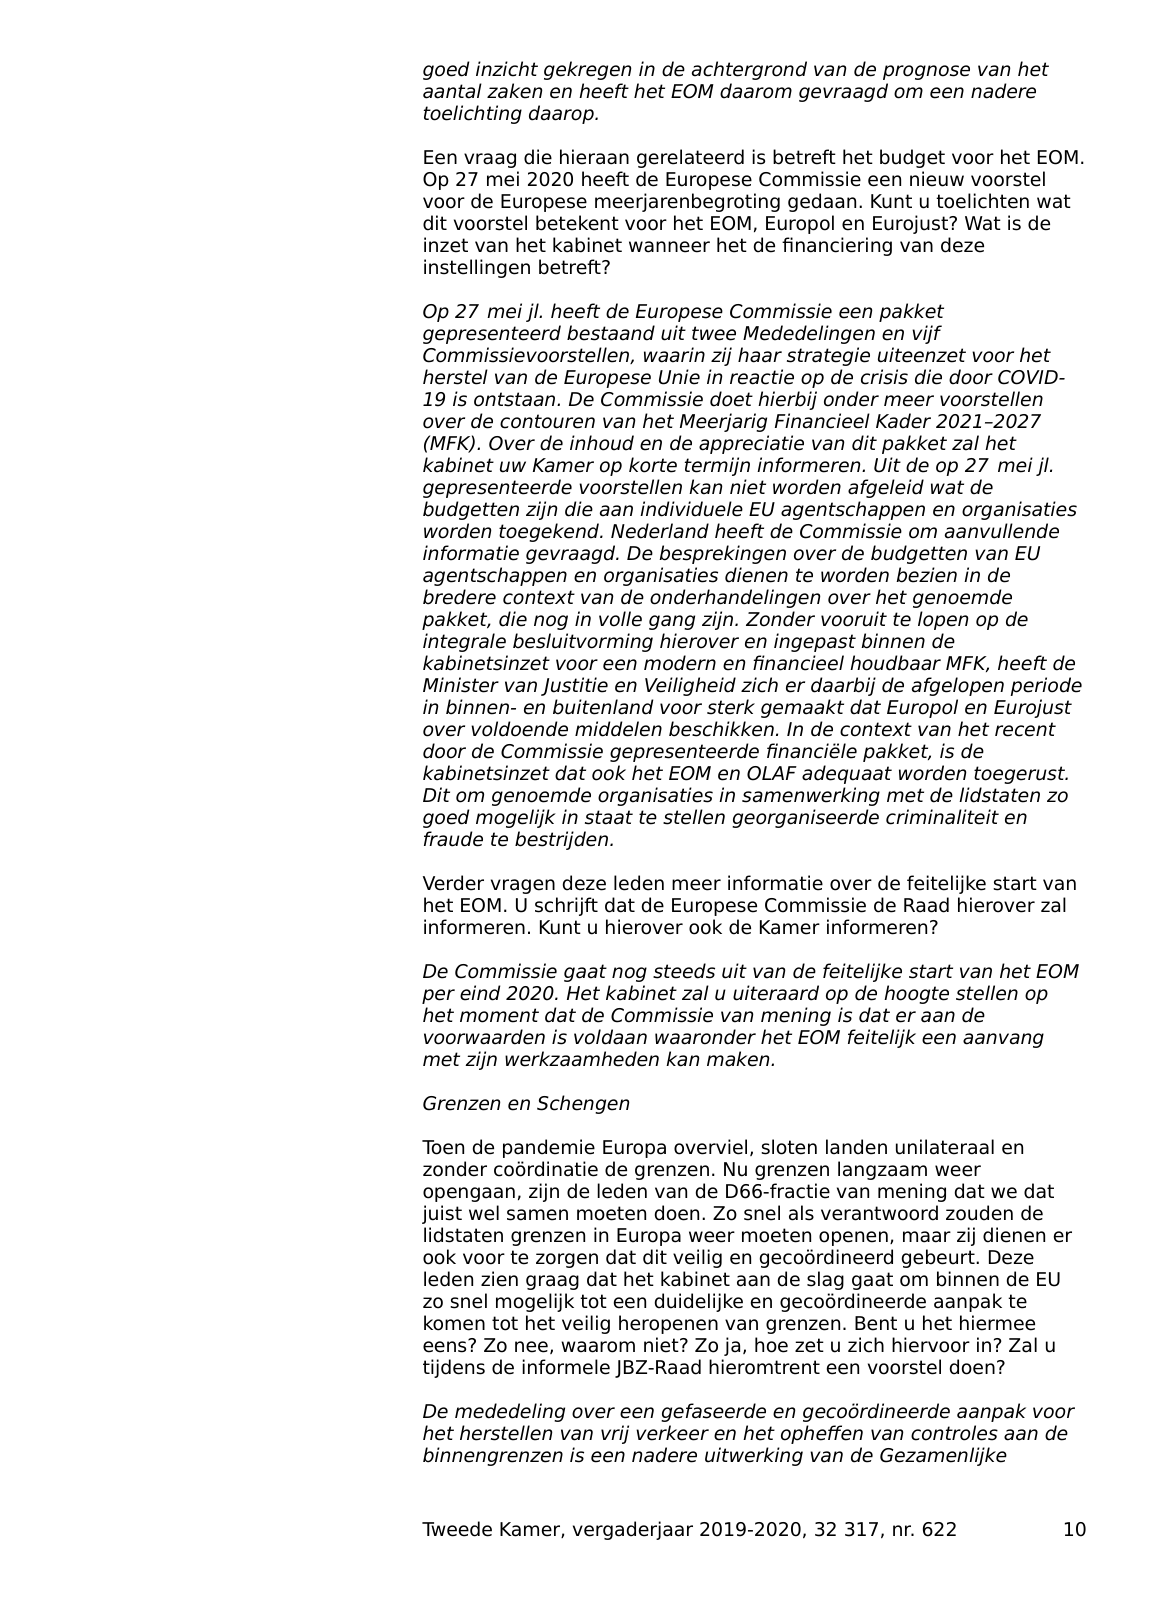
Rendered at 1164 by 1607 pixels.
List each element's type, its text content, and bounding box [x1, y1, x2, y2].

text Toen de pandemie Europa overviel, sloten landen unilateraal en zonder coördinatie de grenzen. Nu grenzen langzaam weer opengaan, zijn de leden van de D66-fractie van mening dat we dat juist wel samen moeten doen. Zo snel als verantwoord zouden de lidstaten grenzen in Europa weer moeten openen, maar zij dienen er ook voor te zorgen dat dit veilig en gecoördineerd gebeurt. Deze leden zien graag dat het kabinet aan de slag gaat om binnen de EU zo snel mogelijk tot een duidelijke en gecoördineerde aanpak te komen tot het veilig heropenen van grenzen. Bent u het hiermee eens? Zo nee, waarom niet? Zo ja, hoe zet u zich hiervoor in? Zal u tijdens de informele JBZ-Raad hieromtrent een voorstel doen? [422, 1137, 1087, 1379]
text De mededeling over een gefaseerde en gecoördineerde aanpak voor het herstellen van vrij verkeer en het opheffen van controles aan de binnengrenzen is een nadere uitwerking van de Gezamenlijke [422, 1401, 1087, 1467]
text Een vraag die hieraan gerelateerd is betreft het budget voor het EOM. Op 27 mei 2020 heeft de Europese Commissie een nieuw voorstel voor de Europese meerjarenbegroting gedaan. Kunt u toelichten wat dit voorstel betekent voor het EOM, Europol en Eurojust? Wat is de inzet van het kabinet wanneer het de financiering van deze instellingen betreft? [422, 147, 1087, 279]
text Verder vragen deze leden meer informatie over de feitelijke start van het EOM. U schrijft dat de Europese Commissie de Raad hierover zal informeren. Kunt u hierover ook de Kamer informeren? [422, 873, 1087, 939]
text Op 27 mei jl. heeft de Europese Commissie een pakket gepresenteerd bestaand uit twee Mededelingen en vijf Commissievoorstellen, waarin zij haar strategie uiteenzet voor het herstel van de Europese Unie in reactie op de crisis die door COVID-19 is ontstaan. De Commissie doet hierbij onder meer voorstellen over de contouren van het Meerjarig Financieel Kader 2021–2027 (MFK). Over de inhoud en de appreciatie van dit pakket zal het kabinet uw Kamer op korte termijn informeren. Uit de op 27 mei jl. gepresenteerde voorstellen kan niet worden afgeleid wat de budgetten zijn die aan individuele EU agentschappen en organisaties worden toegekend. Nederland heeft de Commissie om aanvullende informatie gevraagd. De besprekingen over de budgetten van EU agentschappen en organisaties dienen te worden bezien in de bredere context van de onderhandelingen over het genoemde pakket, die nog in volle gang zijn. Zonder vooruit te lopen op de integrale besluitvorming hierover en ingepast binnen de kabinetsinzet voor een modern en financieel houdbaar MFK, heeft de Minister van Justitie en Veiligheid zich er daarbij de afgelopen periode in binnen- en buitenland voor sterk gemaakt dat Europol en Eurojust over voldoende middelen beschikken. In de context van het recent door de Commissie gepresenteerde financiële pakket, is de kabinetsinzet dat ook het EOM en OLAF adequaat worden toegerust. Dit om genoemde organisaties in samenwerking met de lidstaten zo goed mogelijk in staat te stellen georganiseerde criminaliteit en fraude te bestrijden. [422, 301, 1087, 851]
subtitle Grenzen en Schengen [422, 1093, 1087, 1115]
text goed inzicht gekregen in de achtergrond van de prognose van het aantal zaken en heeft het EOM daarom gevraagd om een nadere toelichting daarop. [422, 59, 1087, 125]
text De Commissie gaat nog steeds uit van de feitelijke start van het EOM per eind 2020. Het kabinet zal u uiteraard op de hoogte stellen op het moment dat de Commissie van mening is dat er aan de voorwaarden is voldaan waaronder het EOM feitelijk een aanvang met zijn werkzaamheden kan maken. [422, 961, 1087, 1071]
